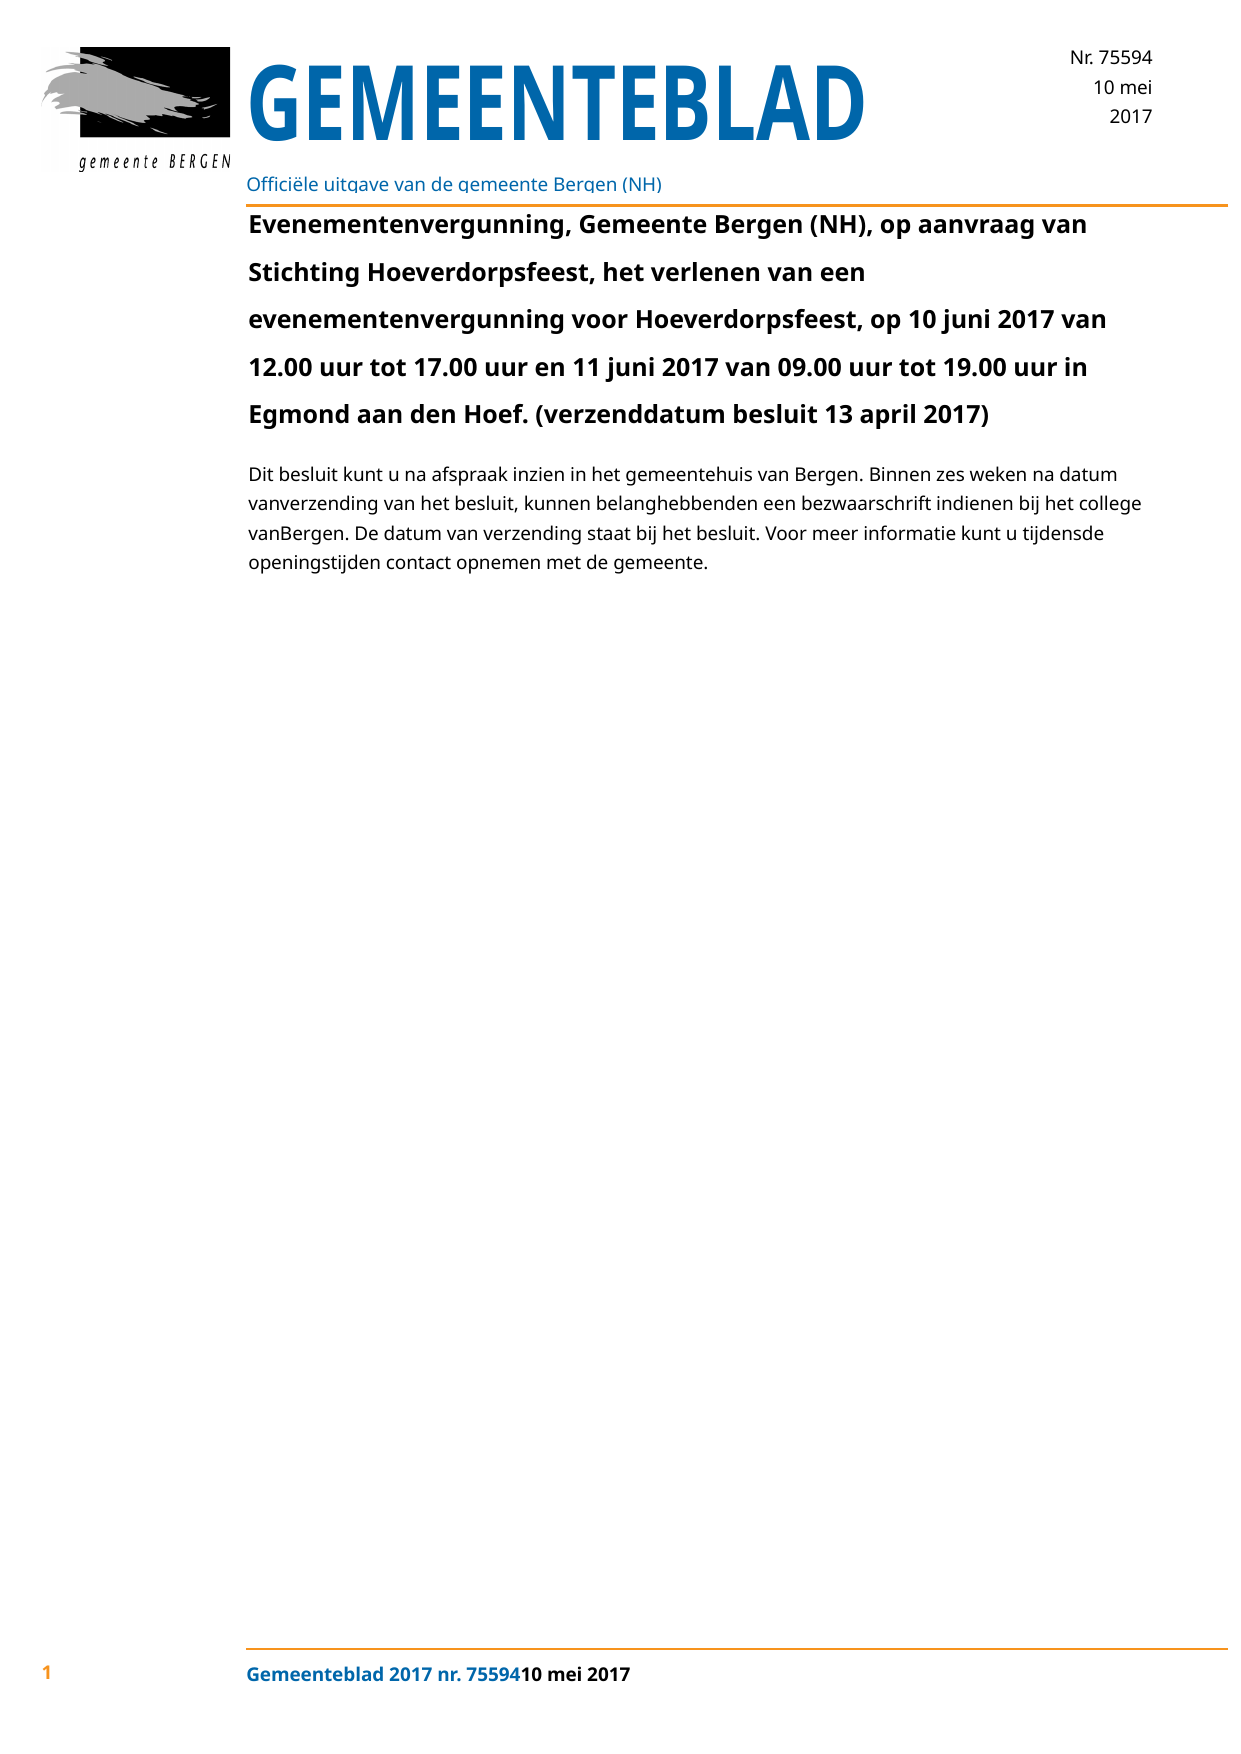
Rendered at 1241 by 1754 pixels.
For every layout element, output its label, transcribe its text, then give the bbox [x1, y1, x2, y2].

text Dit besluit kunt u na afspraak inzien in het gemeentehuis van Bergen. Binnen zes weken na datum vanverzending van het besluit, kunnen belanghebbenden een bezwaarschrift indienen bij het college vanBergen. De datum van verzending staat bij het besluit. Voor meer informatie kunt u tijdensde openingstijden contact opnemen met de gemeente. [248, 461, 1152, 575]
picture [41, 47, 231, 172]
text Evenementenvergunning, Gemeente Bergen (NH), op aanvraag van Stichting Hoeverdorpsfeest, het verlenen van een evenementenvergunning voor Hoeverdorpsfeest, op 10 juni 2017 van 12.00 uur tot 17.00 uur en 11 juni 2017 van 09.00 uur tot 19.00 uur in Egmond aan den Hoef. (verzenddatum besluit 13 april 2017) [248, 207, 1152, 431]
